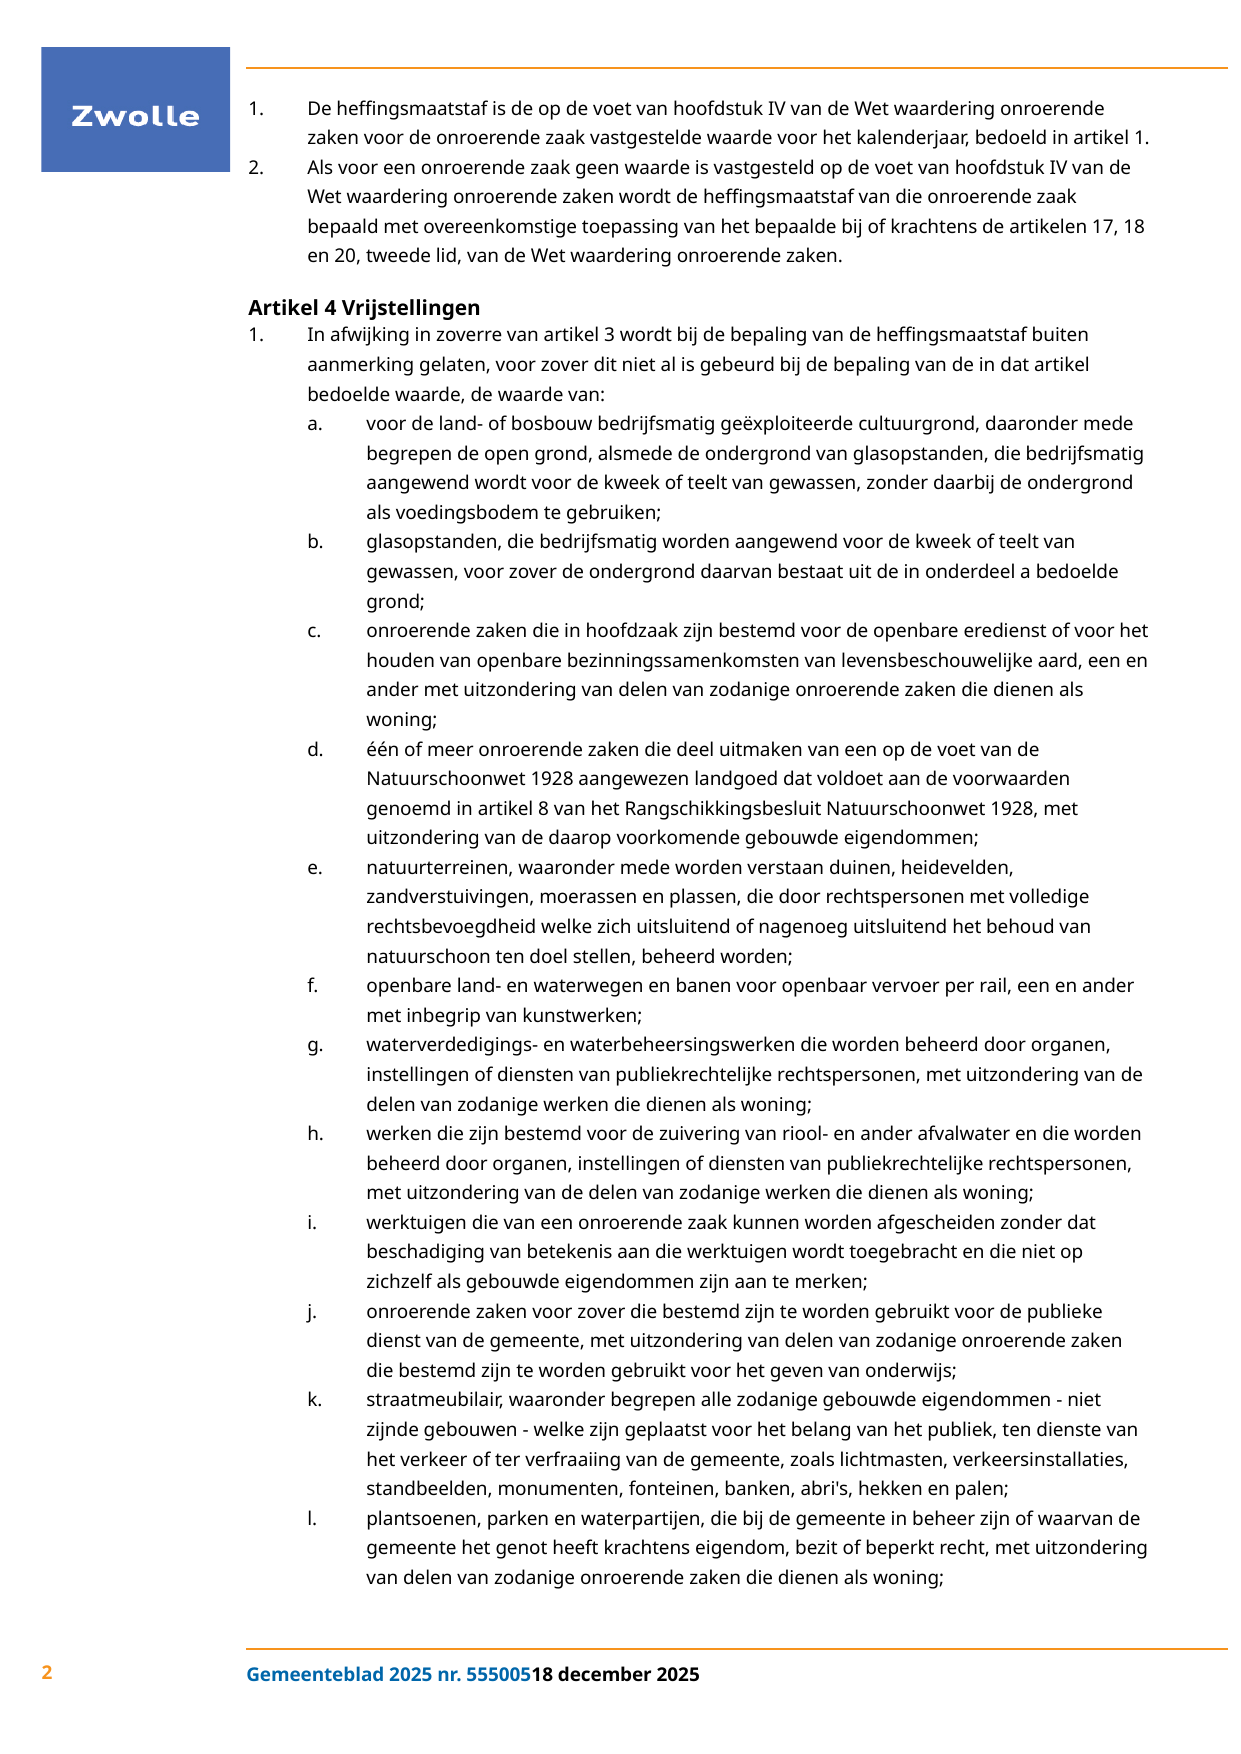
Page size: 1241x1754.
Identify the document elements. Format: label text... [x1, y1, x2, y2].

list natuurterreinen, waaronder mede worden verstaan duinen, heidevelden, zandverstuivingen, moerassen en plassen, die door rechtspersonen met volledige rechtsbevoegdheid welke zich uitsluitend of nagenoeg uitsluitend het behoud van natuurschoon ten doel stellen, beheerd worden; [307, 854, 1152, 968]
list onroerende zaken die in hoofdzaak zijn bestemd voor de openbare eredienst of voor het houden van openbare bezinningssamenkomsten van levensbeschouwelijke aard, een en ander met uitzondering van delen van zodanige onroerende zaken die dienen als woning; [307, 617, 1152, 732]
list glasopstanden, die bedrijfsmatig worden aangewend voor de kweek of teelt van gewassen, voor zover de ondergrond daarvan bestaat uit de in onderdeel a bedoelde grond; [307, 529, 1152, 613]
list één of meer onroerende zaken die deel uitmaken van een op de voet van de Natuurschoonwet 1928 aangewezen landgoed dat voldoet aan de voorwaarden genoemd in artikel 8 van het Rangschikkingsbesluit Natuurschoonwet 1928, met uitzondering van de daarop voorkomende gebouwde eigendommen; [307, 736, 1152, 850]
list werktuigen die van een onroerende zaak kunnen worden afgescheiden zonder dat beschadiging van betekenis aan die werktuigen wordt toegebracht en die niet op zichzelf als gebouwde eigendommen zijn aan te merken; [307, 1209, 1152, 1294]
picture [41, 47, 231, 172]
list onroerende zaken voor zover die bestemd zijn te worden gebruikt voor de publieke dienst van de gemeente, met uitzondering van delen van zodanige onroerende zaken die bestemd zijn te worden gebruikt voor het geven van onderwijs; [307, 1298, 1152, 1383]
list In afwijking in zoverre van artikel 3 wordt bij de bepaling van de heffingsmaatstaf buiten aanmerking gelaten, voor zover dit niet al is gebeurd bij de bepaling van de in dat artikel bedoelde waarde, de waarde van: [248, 322, 1152, 406]
list openbare land- en waterwegen en banen voor openbaar vervoer per rail, een en ander met inbegrip van kunstwerken; [307, 972, 1152, 1028]
text Artikel 4 Vrijstellingen [248, 293, 1152, 322]
list plantsoenen, parken en waterpartijen, die bij de gemeente in beheer zijn of waarvan de gemeente het genot heeft krachtens eigendom, bezit of beperkt recht, met uitzondering van delen van zodanige onroerende zaken die dienen als woning; [307, 1505, 1152, 1590]
list voor de land- of bosbouw bedrijfsmatig geëxploiteerde cultuurgrond, daaronder mede begrepen de open grond, alsmede de ondergrond van glasopstanden, die bedrijfsmatig aangewend wordt voor de kweek of teelt van gewassen, zonder daarbij de ondergrond als voedingsbodem te gebruiken; [307, 410, 1152, 525]
list De heffingsmaatstaf is de op de voet van hoofdstuk IV van de Wet waardering onroerende zaken voor de onroerende zaak vastgestelde waarde voor het kalenderjaar, bedoeld in artikel 1. [248, 95, 1152, 150]
list straatmeubilair, waaronder begrepen alle zodanige gebouwde eigendommen - niet zijnde gebouwen - welke zijn geplaatst voor het belang van het publiek, ten dienste van het verkeer of ter verfraaiing van de gemeente, zoals lichtmasten, verkeersinstallaties, standbeelden, monumenten, fonteinen, banken, abri's, hekken en palen; [307, 1387, 1152, 1501]
list waterverdedigings- en waterbeheersingswerken die worden beheerd door organen, instellingen of diensten van publiekrechtelijke rechtspersonen, met uitzondering van de delen van zodanige werken die dienen als woning; [307, 1032, 1152, 1116]
list Als voor een onroerende zaak geen waarde is vastgesteld op de voet van hoofdstuk IV van de Wet waardering onroerende zaken wordt de heffingsmaatstaf van die onroerende zaak bepaald met overeenkomstige toepassing van het bepaalde bij of krachtens de artikelen 17, 18 en 20, tweede lid, van de Wet waardering onroerende zaken. [248, 154, 1152, 268]
list werken die zijn bestemd voor de zuivering van riool- en ander afvalwater en die worden beheerd door organen, instellingen of diensten van publiekrechtelijke rechtspersonen, met uitzondering van de delen van zodanige werken die dienen als woning; [307, 1120, 1152, 1205]
